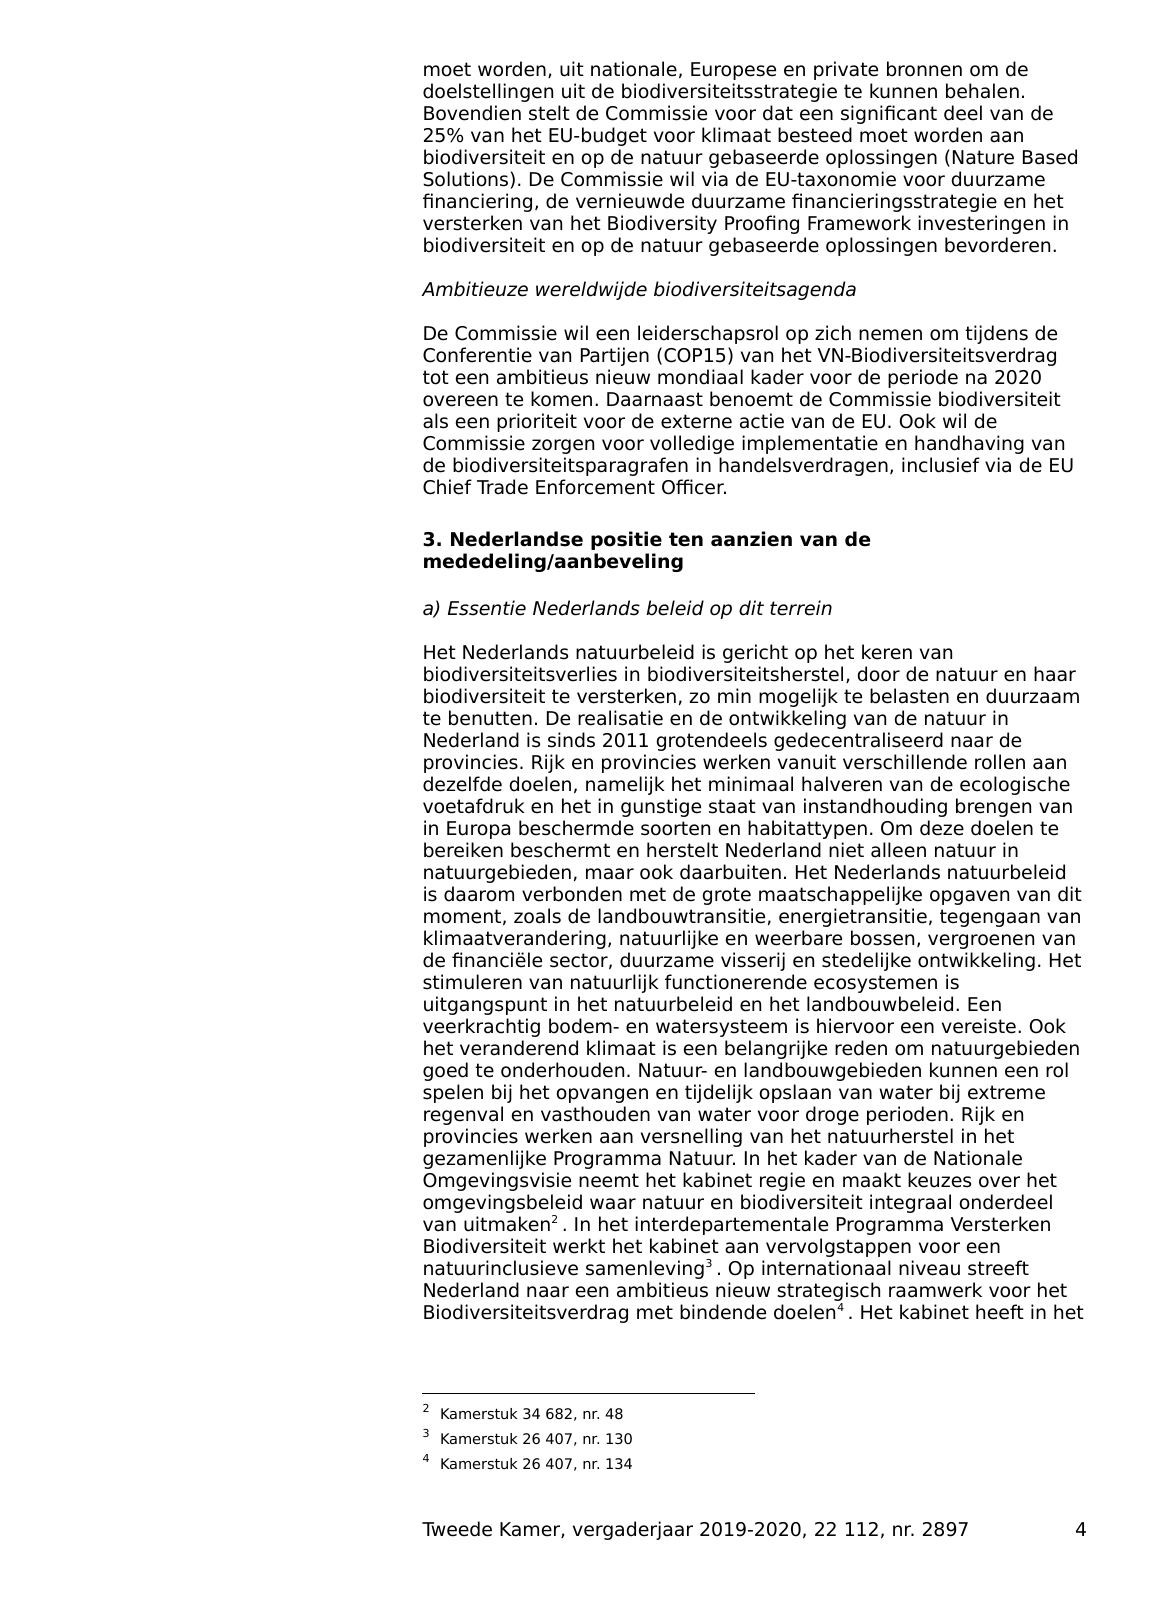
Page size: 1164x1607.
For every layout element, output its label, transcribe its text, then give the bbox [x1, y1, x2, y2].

text De Commissie wil een leiderschapsrol op zich nemen om tijdens de Conferentie van Partijen (COP15) van het VN-Biodiversiteitsverdrag tot een ambitieus nieuw mondiaal kader voor de periode na 2020 overeen te komen. Daarnaast benoemt de Commissie biodiversiteit als een prioriteit voor de externe actie van de EU. Ook wil de Commissie zorgen voor volledige implementatie en handhaving van de biodiversiteitsparagrafen in handelsverdragen, inclusief via de EU Chief Trade Enforcement Officer. [422, 323, 1087, 499]
text moet worden, uit nationale, Europese en private bronnen om de doelstellingen uit de biodiversiteitsstrategie te kunnen behalen. Bovendien stelt de Commissie voor dat een significant deel van de 25% van het EU-budget voor klimaat besteed moet worden aan biodiversiteit en op de natuur gebaseerde oplossingen (Nature Based Solutions). De Commissie wil via de EU-taxonomie voor duurzame financiering, de vernieuwde duurzame financieringsstrategie en het versterken van het Biodiversity Proofing Framework investeringen in biodiversiteit en op de natuur gebaseerde oplossingen bevorderen. [422, 59, 1087, 257]
subtitle Ambitieuze wereldwijde biodiversiteitsagenda [422, 279, 1087, 301]
text Het Nederlands natuurbeleid is gericht op het keren van biodiversiteitsverlies in biodiversiteitsherstel, door de natuur en haar biodiversiteit te versterken, zo min mogelijk te belasten en duurzaam te benutten. De realisatie en de ontwikkeling van de natuur in Nederland is sinds 2011 grotendeels gedecentraliseerd naar de provincies. Rijk en provincies werken vanuit verschillende rollen aan dezelfde doelen, namelijk het minimaal halveren van de ecologische voetafdruk en het in gunstige staat van instandhouding brengen van in Europa beschermde soorten en habitattypen. Om deze doelen te bereiken beschermt en herstelt Nederland niet alleen natuur in natuurgebieden, maar ook daarbuiten. Het Nederlands natuurbeleid is daarom verbonden met de grote maatschappelijke opgaven van dit moment, zoals de landbouwtransitie, energietransitie, tegengaan van klimaatverandering, natuurlijke en weerbare bossen, vergroenen van de financiële sector, duurzame visserij en stedelijke ontwikkeling. Het stimuleren van natuurlijk functionerende ecosystemen is uitgangspunt in het natuurbeleid en het landbouwbeleid. Een veerkrachtig bodem- en watersysteem is hiervoor een vereiste. Ook het veranderend klimaat is een belangrijke reden om natuurgebieden goed te onderhouden. Natuur- en landbouwgebieden kunnen een rol spelen bij het opvangen en tijdelijk opslaan van water bij extreme regenval en vasthouden van water voor droge perioden. Rijk en provincies werken aan versnelling van het natuurherstel in het gezamenlijke Programma Natuur. In het kader van de Nationale Omgevingsvisie neemt het kabinet regie en maakt keuzes over het omgevingsbeleid waar natuur en biodiversiteit integraal onderdeel van uitmaken. In het interdepartementale Programma Versterken Biodiversiteit werkt het kabinet aan vervolgstappen voor een natuurinclusieve samenleving. Op internationaal niveau streeft Nederland naar een ambitieus nieuw strategisch raamwerk voor het Biodiversiteitsverdrag met bindende doelen. Het kabinet heeft in het [422, 642, 1087, 1323]
subtitle a) Essentie Nederlands beleid op dit terrein [422, 598, 1087, 620]
text Kamerstuk 34 682, nr. 48 [422, 1402, 1087, 1424]
text Kamerstuk 26 407, nr. 134 [422, 1452, 1087, 1474]
subtitle 3. Nederlandse positie ten aanzien van de mededeling/aanbeveling [422, 529, 1087, 573]
text Kamerstuk 26 407, nr. 130 [422, 1427, 1087, 1449]
